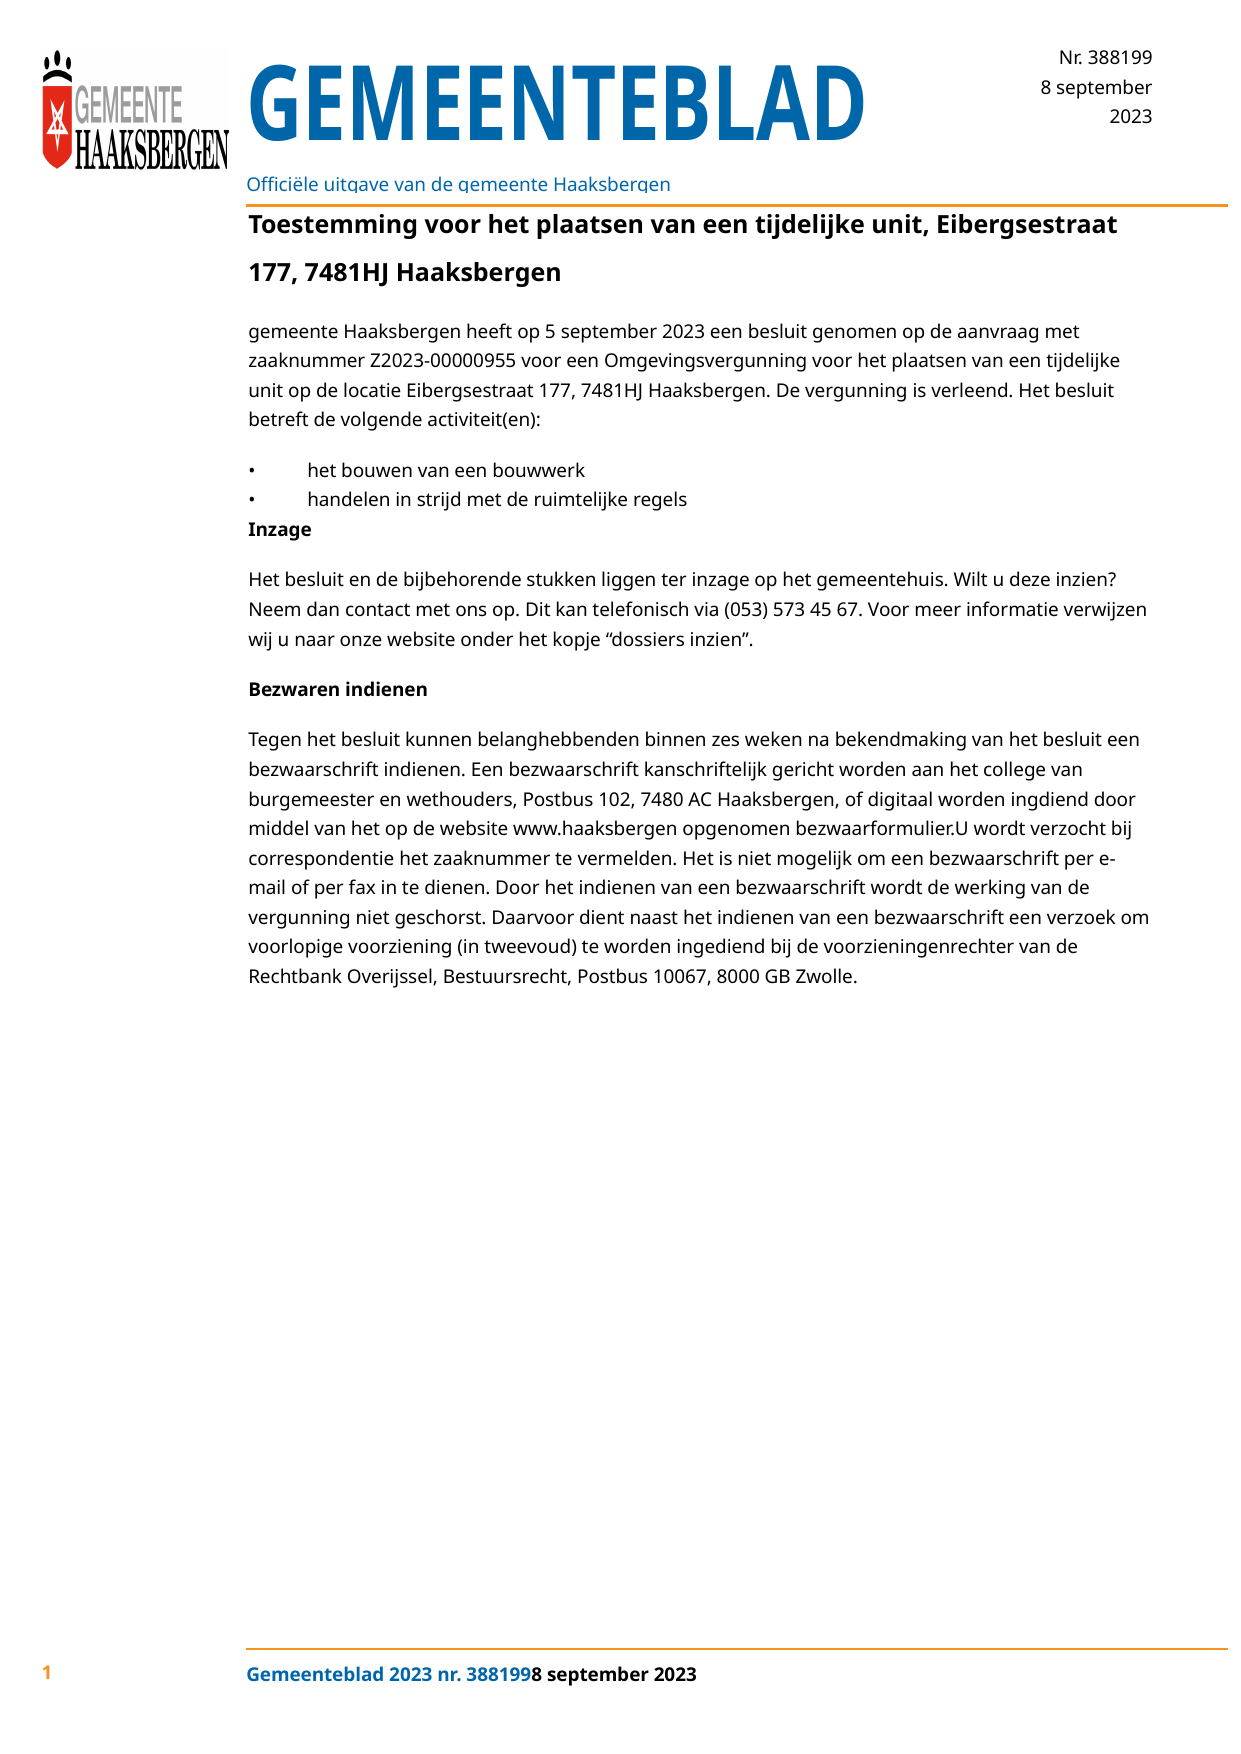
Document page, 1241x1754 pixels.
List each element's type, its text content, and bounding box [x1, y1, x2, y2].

list handelen in strijd met de ruimtelijke regels [248, 487, 1152, 512]
picture [41, 47, 231, 172]
list het bouwen van een bouwwerk [248, 457, 1152, 483]
text Inzage [248, 516, 1152, 542]
text gemeente Haaksbergen heeft op 5 september 2023 een besluit genomen op de aanvraag met zaaknummer Z2023-00000955 voor een Omgevingsvergunning voor het plaatsen van een tijdelijke unit op de locatie Eibergsestraat 177, 7481HJ Haaksbergen. De vergunning is verleend. Het besluit betreft de volgende activiteit(en): [248, 318, 1152, 432]
text Het besluit en de bijbehorende stukken liggen ter inzage op het gemeentehuis. Wilt u deze inzien? Neem dan contact met ons op. Dit kan telefonisch via (053) 573 45 67. Voor meer informatie verwijzen wij u naar onze website onder het kopje “dossiers inzien”. [248, 567, 1152, 652]
text Toestemming voor het plaatsen van een tijdelijke unit, Eibergsestraat 177, 7481HJ Haaksbergen [248, 207, 1152, 288]
text Bezwaren indienen [248, 676, 1152, 702]
text Tegen het besluit kunnen belanghebbenden binnen zes weken na bekendmaking van het besluit een bezwaarschrift indienen. Een bezwaarschrift kanschriftelijk gericht worden aan het college van burgemeester en wethouders, Postbus 102, 7480 AC Haaksbergen, of digitaal worden ingdiend door middel van het op de website www.haaksbergen opgenomen bezwaarformulier.U wordt verzocht bij correspondentie het zaaknummer te vermelden. Het is niet mogelijk om een bezwaarschrift per e-mail of per fax in te dienen. Door het indienen van een bezwaarschrift wordt de werking van de vergunning niet geschorst. Daarvoor dient naast het indienen van een bezwaarschrift een verzoek om voorlopige voorziening (in tweevoud) te worden ingediend bij de voorzieningenrechter van de Rechtbank Overijssel, Bestuursrecht, Postbus 10067, 8000 GB Zwolle. [248, 727, 1152, 989]
